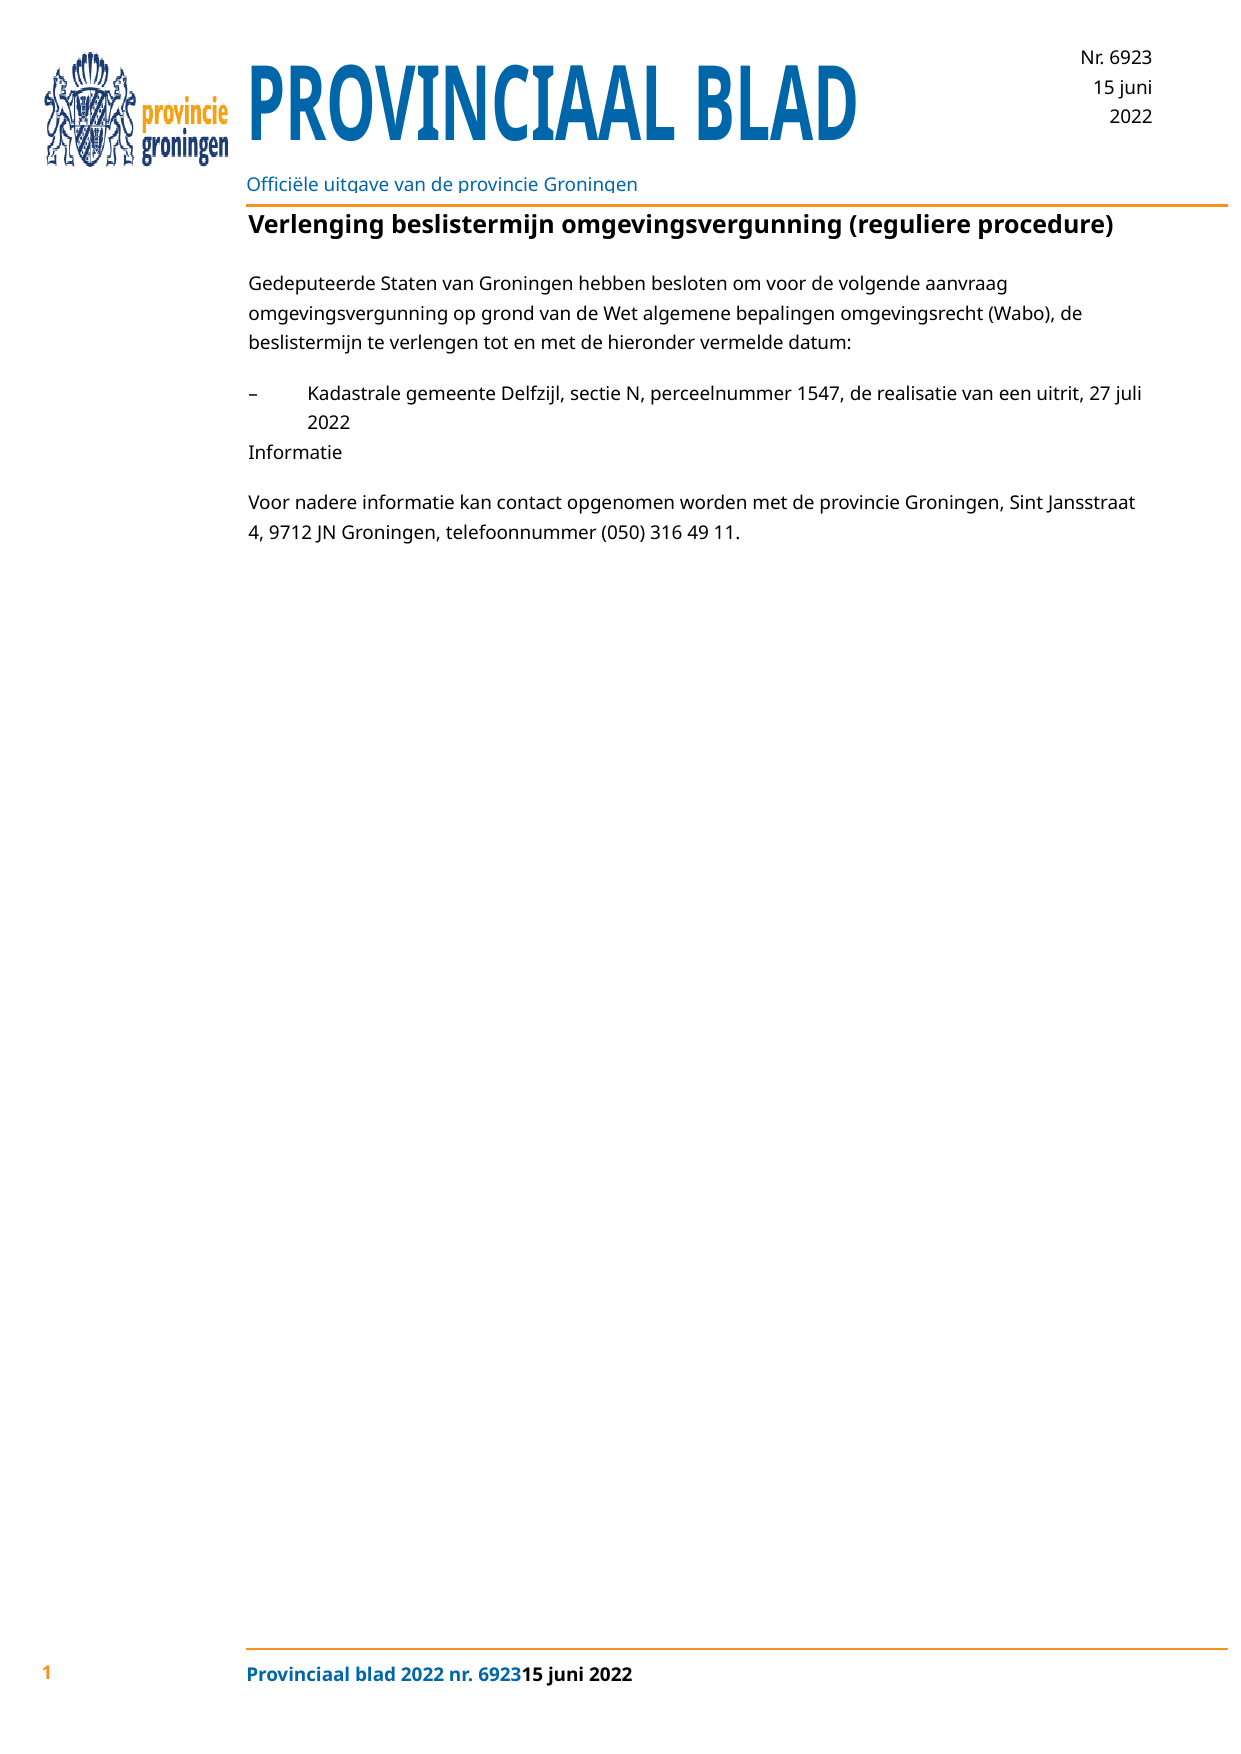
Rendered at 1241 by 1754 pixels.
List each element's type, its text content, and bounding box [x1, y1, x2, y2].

picture [41, 47, 231, 172]
list Kadastrale gemeente Delfzijl, sectie N, perceelnummer 1547, de realisatie van een uitrit, 27 juli 2022 [248, 380, 1152, 435]
text Verlenging beslistermijn omgevingsvergunning (reguliere procedure) [248, 207, 1152, 241]
text Voor nadere informatie kan contact opgenomen worden met de provincie Groningen, Sint Jansstraat 4, 9712 JN Groningen, telefoonnummer (050) 316 49 11. [248, 489, 1152, 545]
text Informatie [248, 439, 1152, 465]
text Gedeputeerde Staten van Groningen hebben besloten om voor de volgende aanvraag omgevingsvergunning op grond van de Wet algemene bepalingen omgevingsrecht (Wabo), de beslistermijn te verlengen tot en met de hieronder vermelde datum: [248, 270, 1152, 355]
